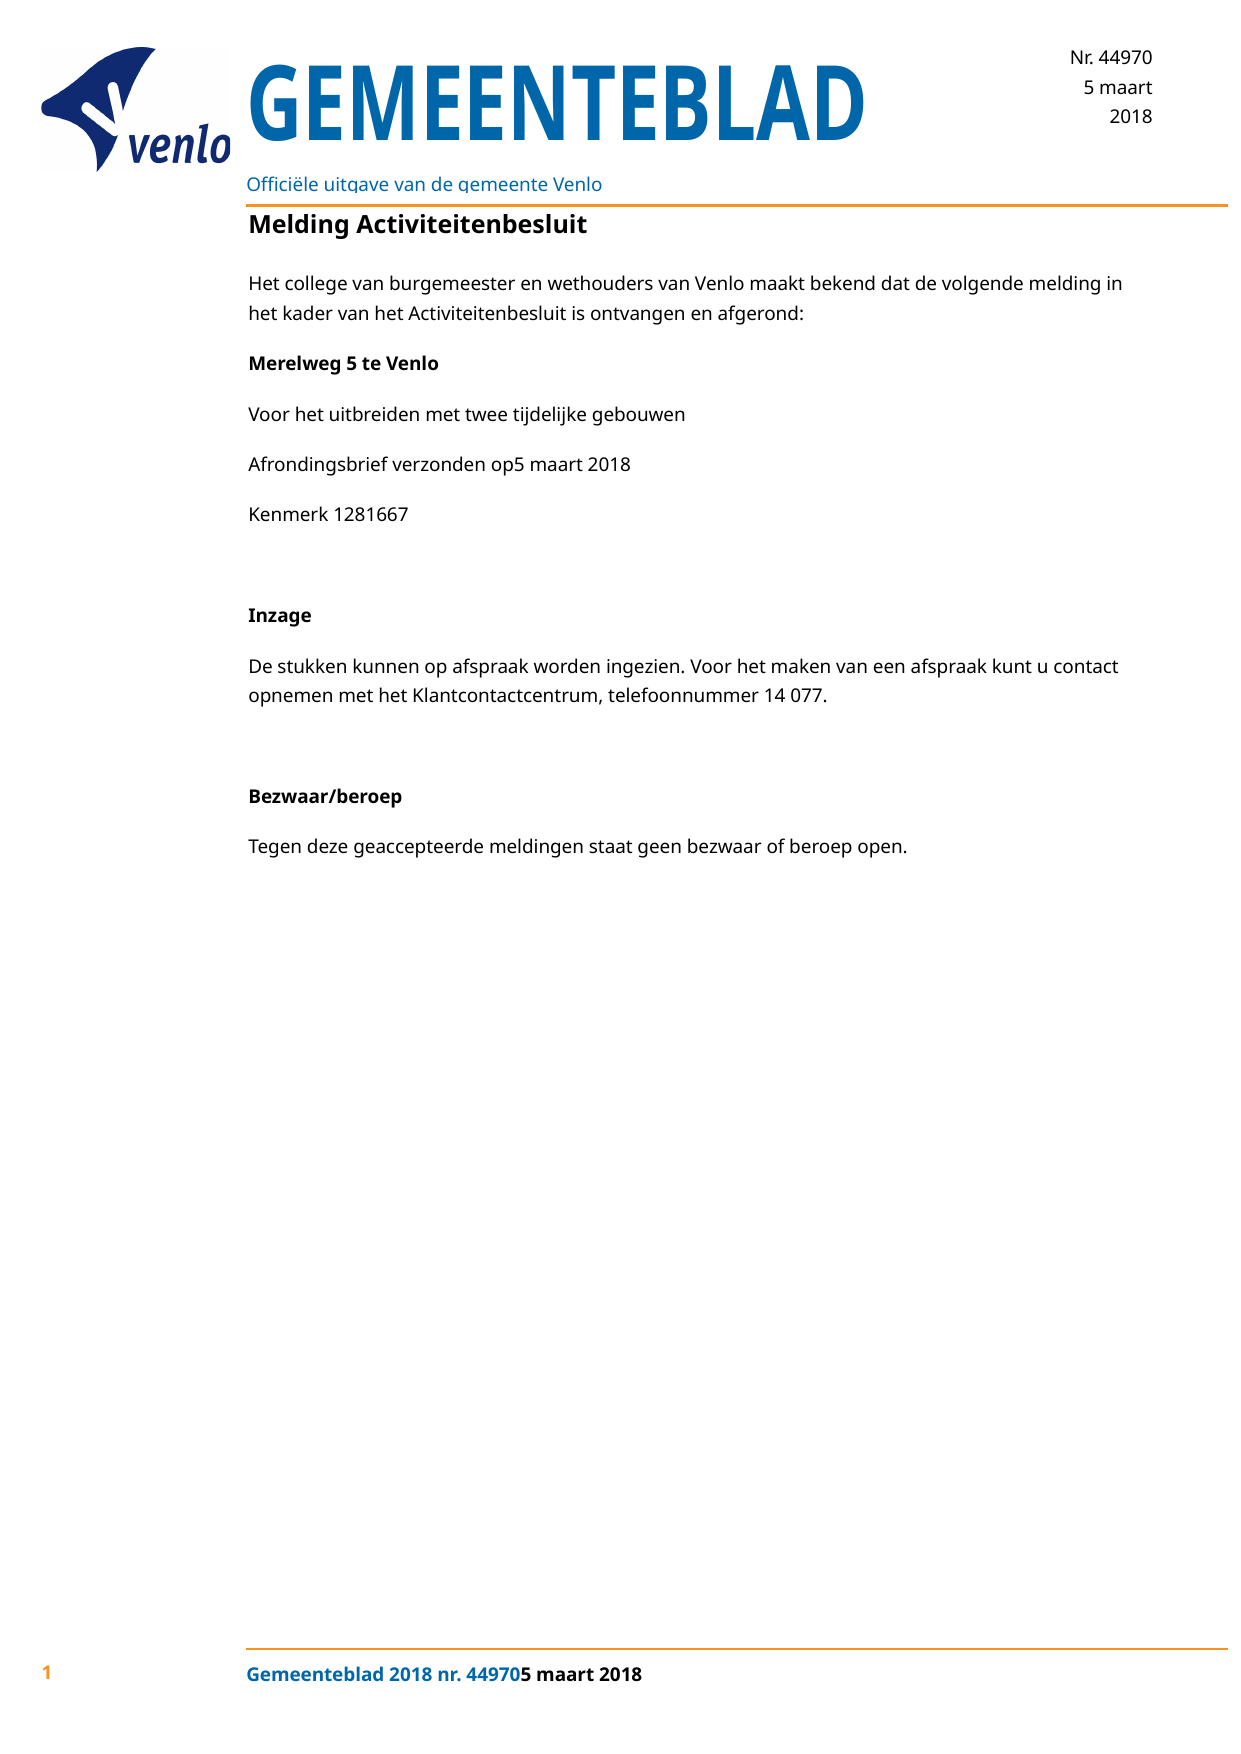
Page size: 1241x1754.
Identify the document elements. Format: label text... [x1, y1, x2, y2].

text Voor het uitbreiden met twee tijdelijke gebouwen [248, 401, 1152, 426]
text Tegen deze geaccepteerde meldingen staat geen bezwaar of beroep open. [248, 834, 1152, 859]
text Afrondingsbrief verzonden op5 maart 2018 [248, 451, 1152, 477]
picture [41, 47, 231, 172]
text Inzage [248, 602, 1152, 628]
text Het college van burgemeester en wethouders van Venlo maakt bekend dat de volgende melding in het kader van het Activiteitenbesluit is ontvangen en afgerond: [248, 270, 1152, 326]
text Merelweg 5 te Venlo [248, 350, 1152, 376]
text De stukken kunnen op afspraak worden ingezien. Voor het maken van een afspraak kunt u contact opnemen met het Klantcontactcentrum, telefoonnummer 14 077. [248, 653, 1152, 708]
text Melding Activiteitenbesluit [248, 207, 1152, 241]
text Kenmerk 1281667 [248, 502, 1152, 527]
text Bezwaar/beroep [248, 783, 1152, 809]
